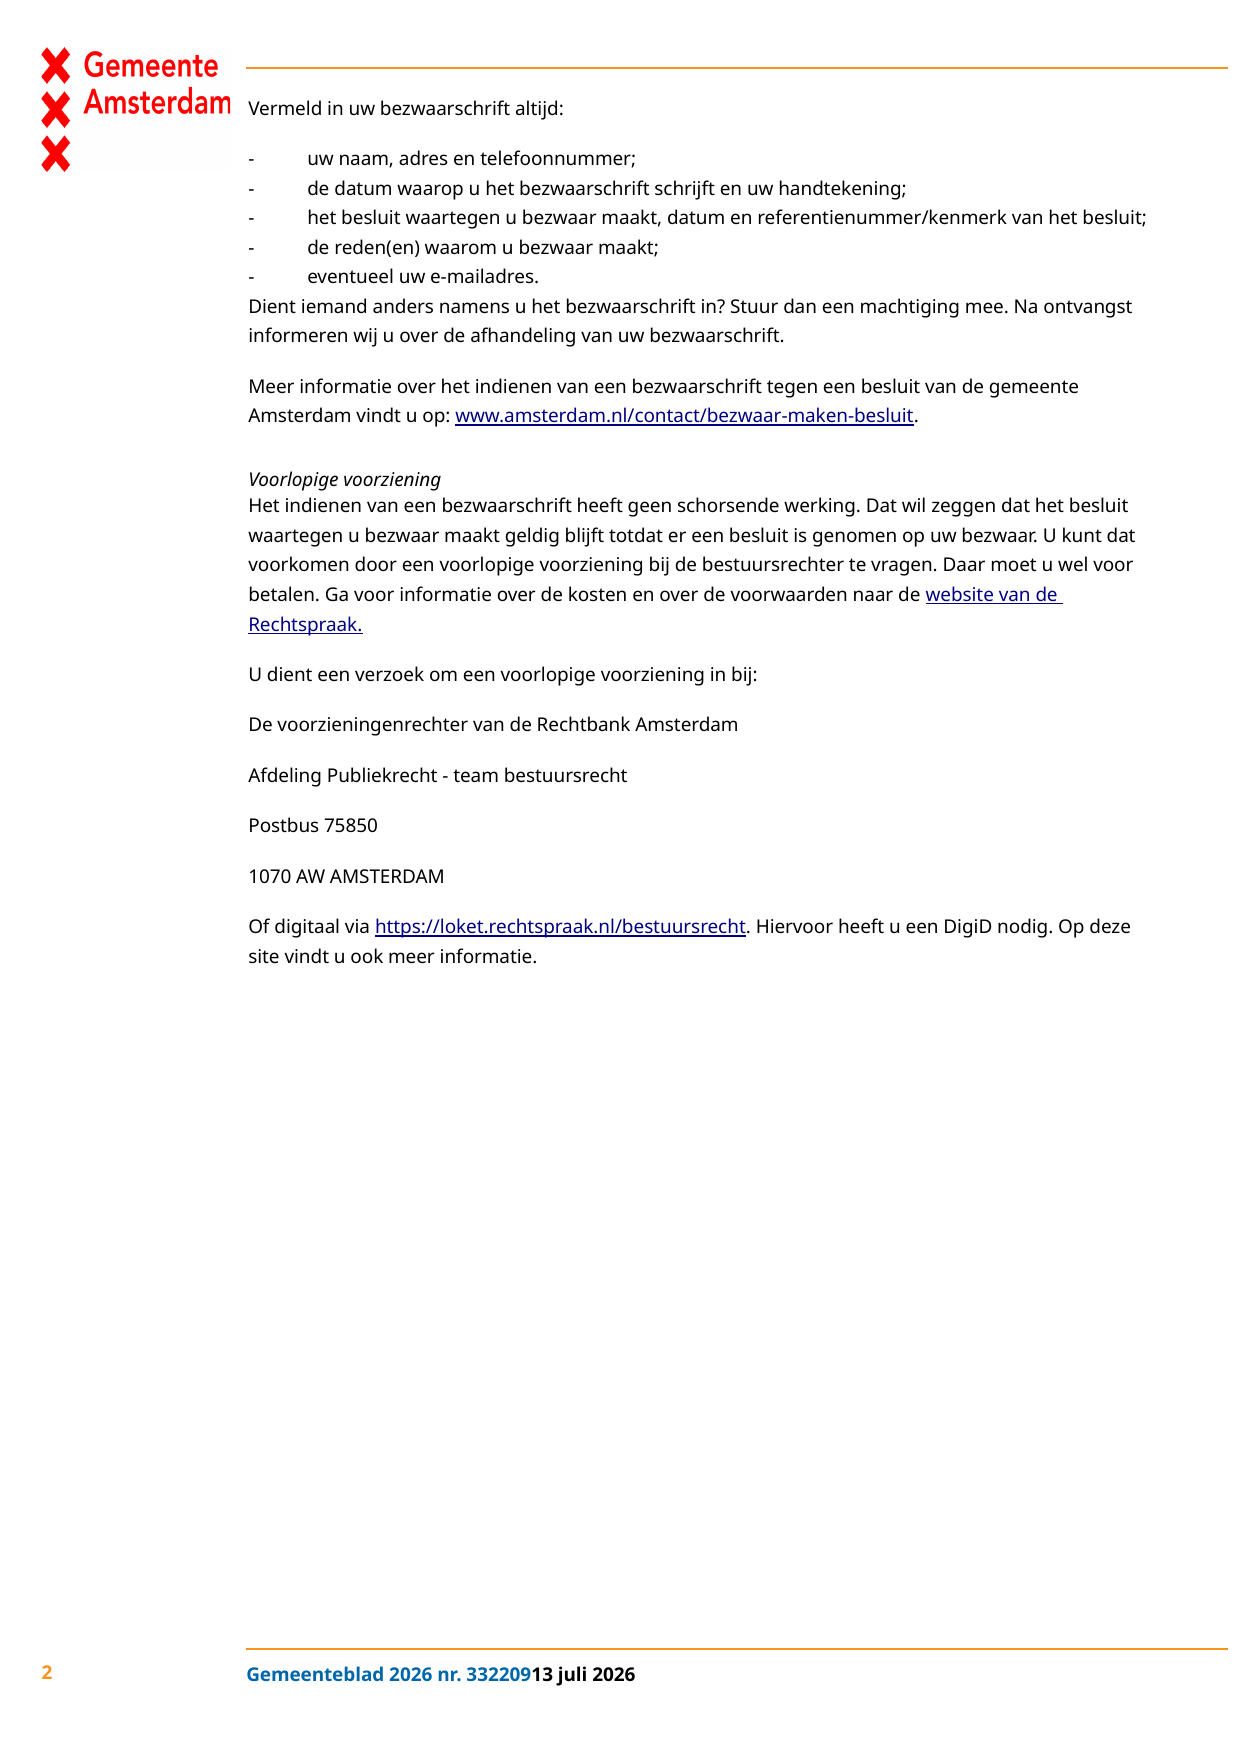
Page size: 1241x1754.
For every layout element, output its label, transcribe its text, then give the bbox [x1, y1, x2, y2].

list eventueel uw e-mailadres. [248, 263, 1152, 289]
list het besluit waartegen u bezwaar maakt, datum en referentienummer/kenmerk van het besluit; [248, 204, 1152, 230]
text Postbus 75850 [248, 812, 1152, 838]
text Het indienen van een bezwaarschrift heeft geen schorsende werking. Dat wil zeggen dat het besluit waartegen u bezwaar maakt geldig blijft totdat er een besluit is genomen op uw bezwaar. U kunt dat voorkomen door een voorlopige voorziening bij de bestuursrechter te vragen. Daar moet u wel voor betalen. Ga voor informatie over de kosten en over de voorwaarden naar de website van de Rechtspraak. [248, 492, 1152, 636]
picture [41, 47, 231, 172]
text U dient een verzoek om een voorlopige voorziening in bij: [248, 661, 1152, 687]
text Voorlopige voorziening [248, 467, 1152, 492]
list uw naam, adres en telefoonnummer; [248, 145, 1152, 171]
text Meer informatie over het indienen van een bezwaarschrift tegen een besluit van de gemeente Amsterdam vindt u op: www.amsterdam.nl/contact/bezwaar-maken-besluit. [248, 373, 1152, 428]
text Vermeld in uw bezwaarschrift altijd: [248, 95, 1152, 121]
text Dient iemand anders namens u het bezwaarschrift in? Stuur dan een machtiging mee. Na ontvangst informeren wij u over de afhandeling van uw bezwaarschrift. [248, 293, 1152, 348]
list de reden(en) waarom u bezwaar maakt; [248, 234, 1152, 260]
text Of digitaal via https://loket.rechtspraak.nl/bestuursrecht. Hiervoor heeft u een DigiD nodig. Op deze site vindt u ook meer informatie. [248, 913, 1152, 968]
text Afdeling Publiekrecht - team bestuursrecht [248, 762, 1152, 788]
list de datum waarop u het bezwaarschrift schrijft en uw handtekening; [248, 175, 1152, 201]
text De voorzieningenrechter van de Rechtbank Amsterdam [248, 712, 1152, 737]
text 1070 AW AMSTERDAM [248, 863, 1152, 888]
